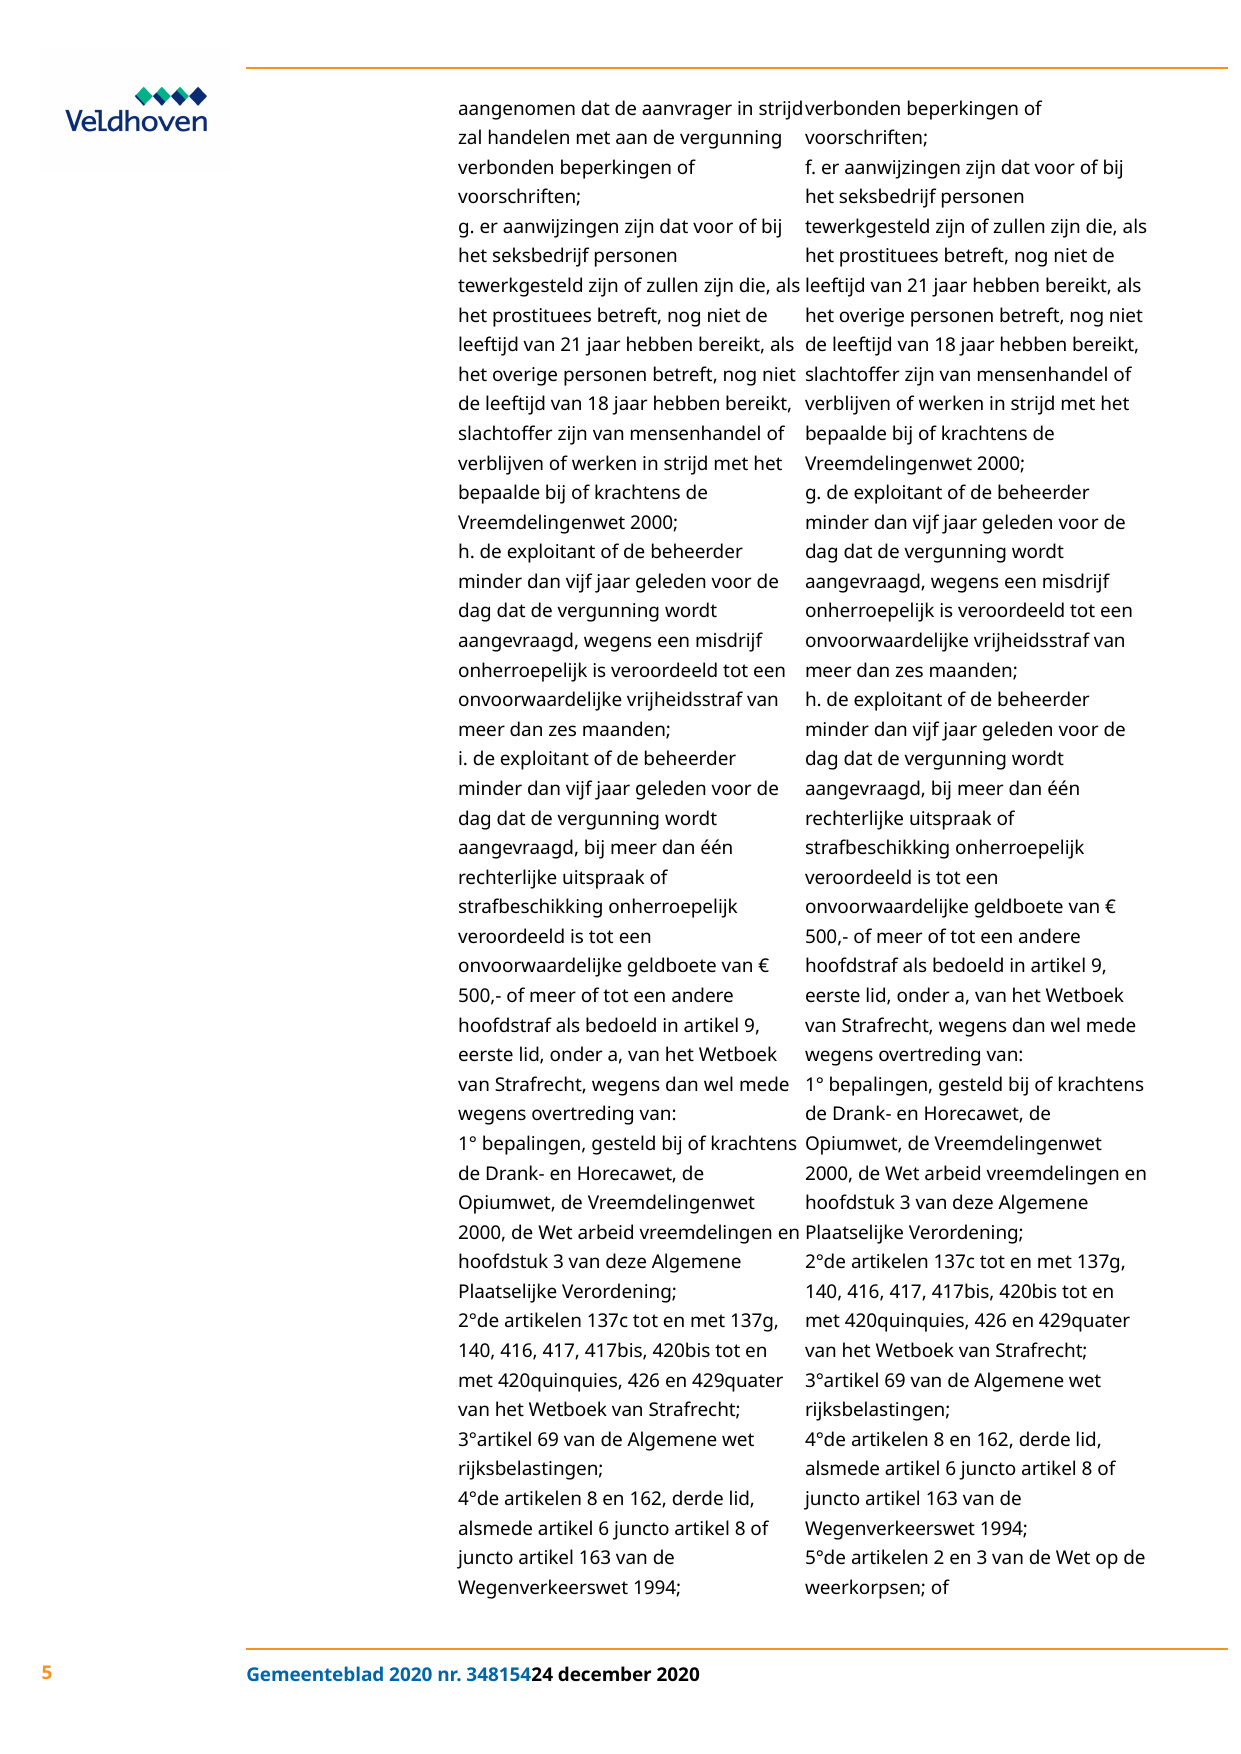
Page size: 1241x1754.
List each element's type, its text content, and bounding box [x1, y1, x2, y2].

table_cell [248, 95, 458, 1600]
table_cell aangenomen dat de aanvrager in strijd zal handelen met aan de vergunning verbonden beperkingen of voorschriften; g. er aanwijzingen zijn dat voor of bij het seksbedrijf personen tewerkgesteld zijn of zullen zijn die, als het prostituees betreft, nog niet de leeftijd van 21 jaar hebben bereikt, als het overige personen betreft, nog niet de leeftijd van 18 jaar hebben bereikt, slachtoffer zijn van mensenhandel of verblijven of werken in strijd met het bepaalde bij of krachtens de Vreemdelingenwet 2000; h. de exploitant of de beheerder minder dan vijf jaar geleden voor de dag dat de vergunning wordt aangevraagd, wegens een misdrijf onherroepelijk is veroordeeld tot een onvoorwaardelijke vrijheidsstraf van meer dan zes maanden; i. de exploitant of de beheerder minder dan vijf jaar geleden voor de dag dat de vergunning wordt aangevraagd, bij meer dan één rechterlijke uitspraak of strafbeschikking onherroepelijk veroordeeld is tot een onvoorwaardelijke geldboete van € 500,- of meer of tot een andere hoofdstraf als bedoeld in artikel 9, eerste lid, onder a, van het Wetboek van Strafrecht, wegens dan wel mede wegens overtreding van: 1° bepalingen, gesteld bij of krachtens de Drank- en Horecawet, de Opiumwet, de Vreemdelingenwet 2000, de Wet arbeid vreemdelingen en hoofdstuk 3 van deze Algemene Plaatselijke Verordening; 2°de artikelen 137c tot en met 137g, 140, 416, 417, 417bis, 420bis tot en met 420quinquies, 426 en 429quater van het Wetboek van Strafrecht; 3°artikel 69 van de Algemene wet rijksbelastingen; 4°de artikelen 8 en 162, derde lid, alsmede artikel 6 juncto artikel 8 of juncto artikel 163 van de Wegenverkeerswet 1994; [458, 95, 805, 1600]
picture [41, 47, 231, 172]
table_cell verbonden beperkingen of voorschriften; f. er aanwijzingen zijn dat voor of bij het seksbedrijf personen tewerkgesteld zijn of zullen zijn die, als het prostituees betreft, nog niet de leeftijd van 21 jaar hebben bereikt, als het overige personen betreft, nog niet de leeftijd van 18 jaar hebben bereikt, slachtoffer zijn van mensenhandel of verblijven of werken in strijd met het bepaalde bij of krachtens de Vreemdelingenwet 2000; g. de exploitant of de beheerder minder dan vijf jaar geleden voor de dag dat de vergunning wordt aangevraagd, wegens een misdrijf onherroepelijk is veroordeeld tot een onvoorwaardelijke vrijheidsstraf van meer dan zes maanden; h. de exploitant of de beheerder minder dan vijf jaar geleden voor de dag dat de vergunning wordt aangevraagd, bij meer dan één rechterlijke uitspraak of strafbeschikking onherroepelijk veroordeeld is tot een onvoorwaardelijke geldboete van € 500,- of meer of tot een andere hoofdstraf als bedoeld in artikel 9, eerste lid, onder a, van het Wetboek van Strafrecht, wegens dan wel mede wegens overtreding van: 1° bepalingen, gesteld bij of krachtens de Drank- en Horecawet, de Opiumwet, de Vreemdelingenwet 2000, de Wet arbeid vreemdelingen en hoofdstuk 3 van deze Algemene Plaatselijke Verordening; 2°de artikelen 137c tot en met 137g, 140, 416, 417, 417bis, 420bis tot en met 420quinquies, 426 en 429quater van het Wetboek van Strafrecht; 3°artikel 69 van de Algemene wet rijksbelastingen; 4°de artikelen 8 en 162, derde lid, alsmede artikel 6 juncto artikel 8 of juncto artikel 163 van de Wegenverkeerswet 1994; 5°de artikelen 2 en 3 van de Wet op de weerkorpsen; of [805, 95, 1152, 1600]
